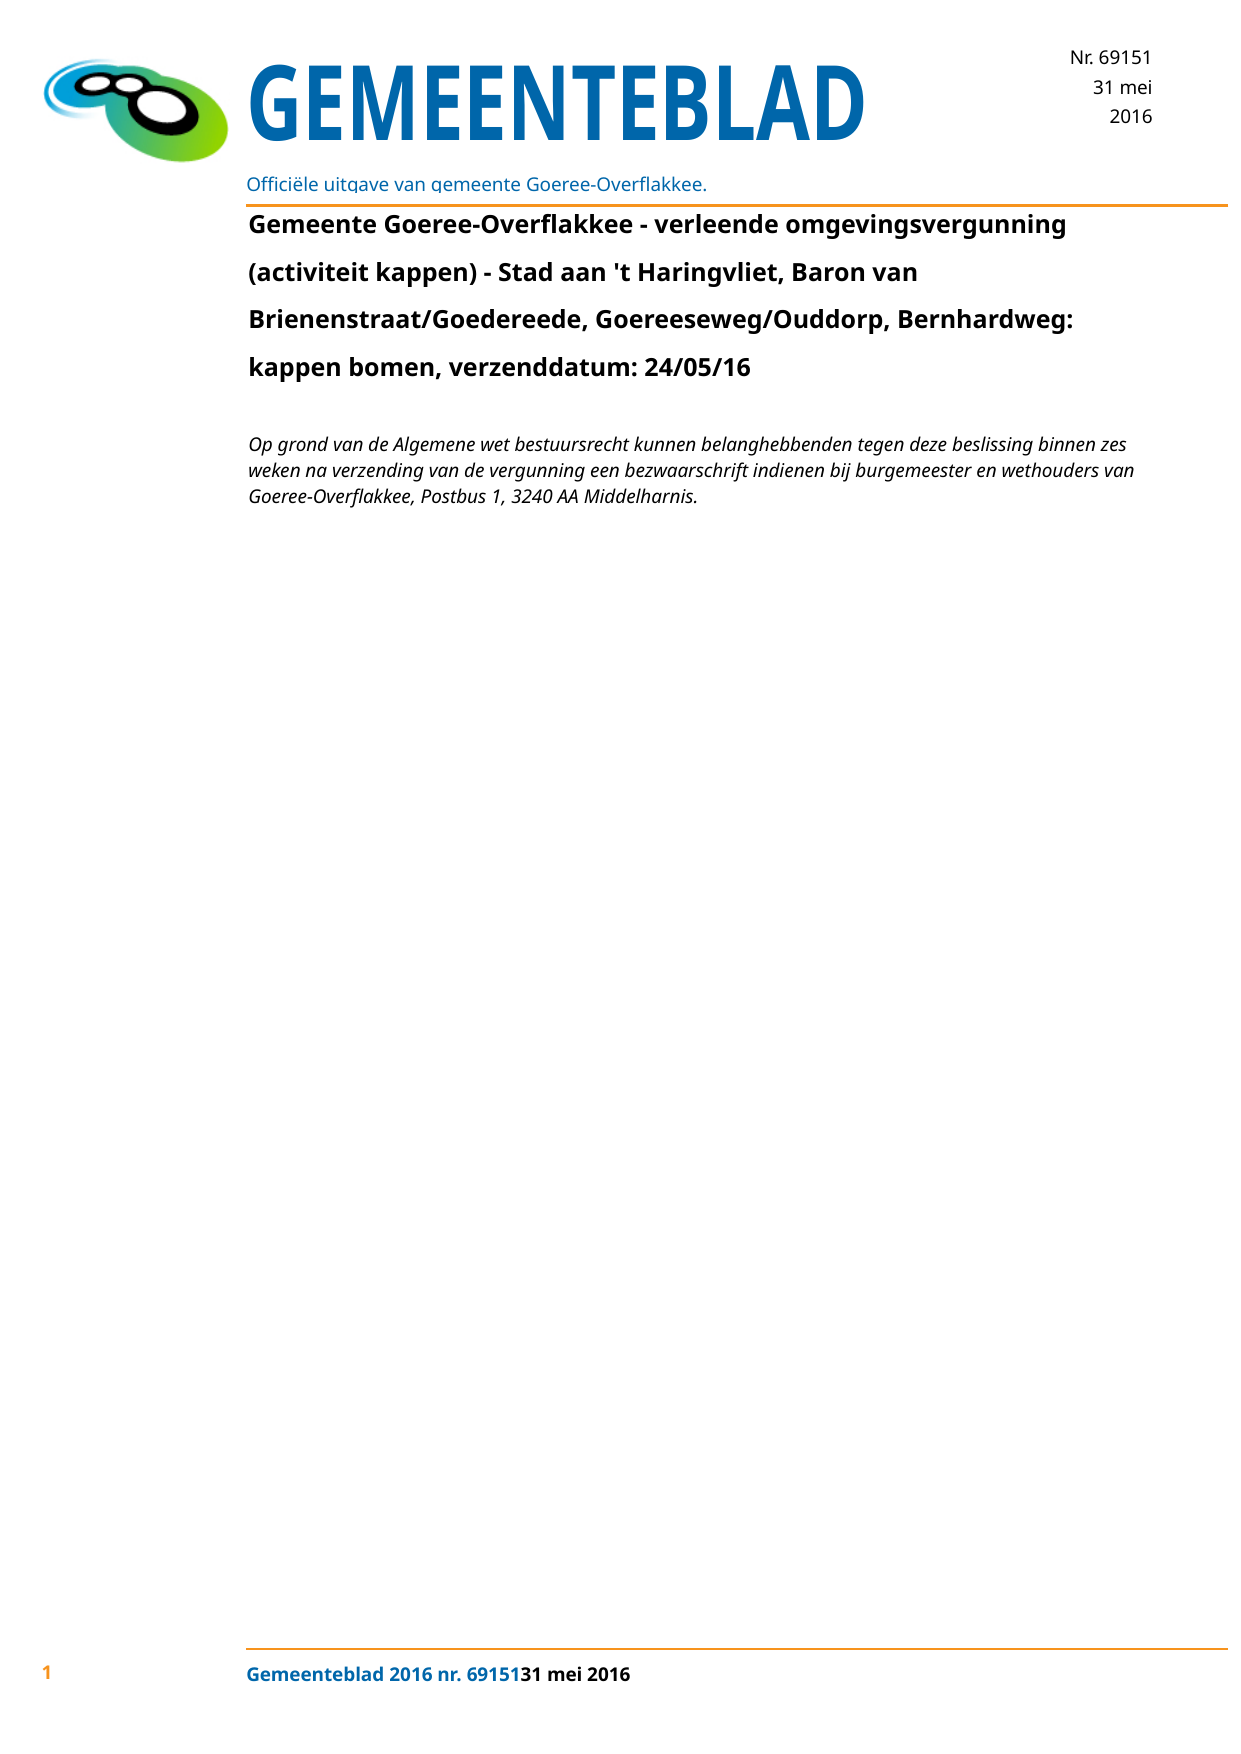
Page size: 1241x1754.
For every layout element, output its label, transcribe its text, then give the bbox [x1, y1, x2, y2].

text Gemeente Goeree-Overflakkee - verleende omgevingsvergunning (activiteit kappen) - Stad aan 't Haringvliet, Baron van Brienenstraat/Goedereede, Goereeseweg/Ouddorp, Bernhardweg: kappen bomen, verzenddatum: 24/05/16 [248, 207, 1152, 384]
text Op grond van de Algemene wet bestuursrecht kunnen belanghebbenden tegen deze beslissing binnen zes weken na verzending van de vergunning een bezwaarschrift indienen bij burgemeester en wethouders van Goeree-Overflakkee, Postbus 1, 3240 AA Middelharnis. [248, 431, 1152, 508]
picture [41, 47, 231, 172]
